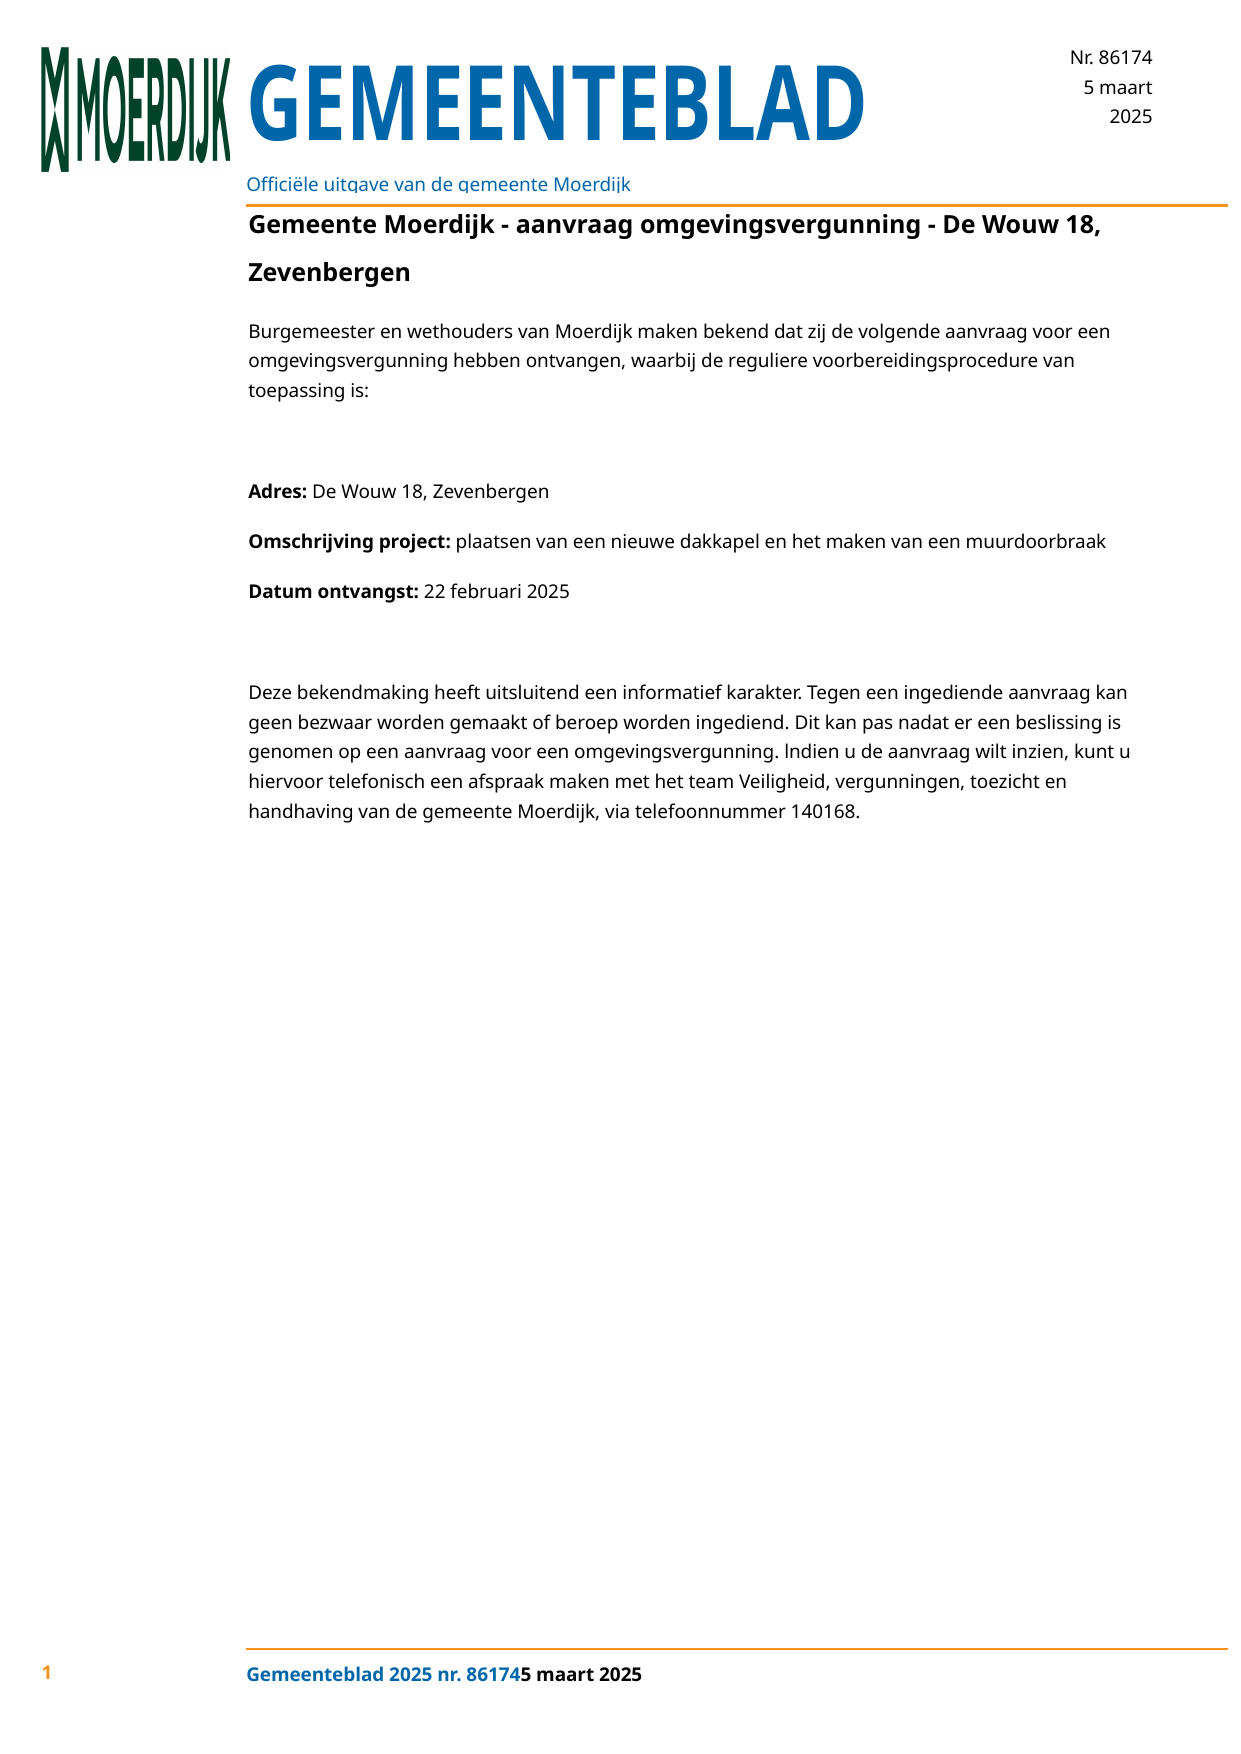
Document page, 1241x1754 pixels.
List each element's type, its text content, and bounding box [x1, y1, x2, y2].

text Datum ontvangst: 22 februari 2025 [248, 579, 1152, 604]
text Deze bekendmaking heeft uitsluitend een informatief karakter. Tegen een ingediende aanvraag kan geen bezwaar worden gemaakt of beroep worden ingediend. Dit kan pas nadat er een beslissing is genomen op een aanvraag voor een omgevingsvergunning. lndien u de aanvraag wilt inzien, kunt u hiervoor telefonisch een afspraak maken met het team Veiligheid, vergunningen, toezicht en handhaving van de gemeente Moerdijk, via telefoonnummer 140168. [248, 679, 1152, 824]
text Omschrijving project: plaatsen van een nieuwe dakkapel en het maken van een muurdoorbraak [248, 528, 1152, 554]
text Gemeente Moerdijk - aanvraag omgevingsvergunning - De Wouw 18, Zevenbergen [248, 207, 1152, 288]
text Adres: De Wouw 18, Zevenbergen [248, 478, 1152, 504]
text Burgemeester en wethouders van Moerdijk maken bekend dat zij de volgende aanvraag voor een omgevingsvergunning hebben ontvangen, waarbij de reguliere voorbereidingsprocedure van toepassing is: [248, 318, 1152, 403]
picture [41, 47, 231, 172]
